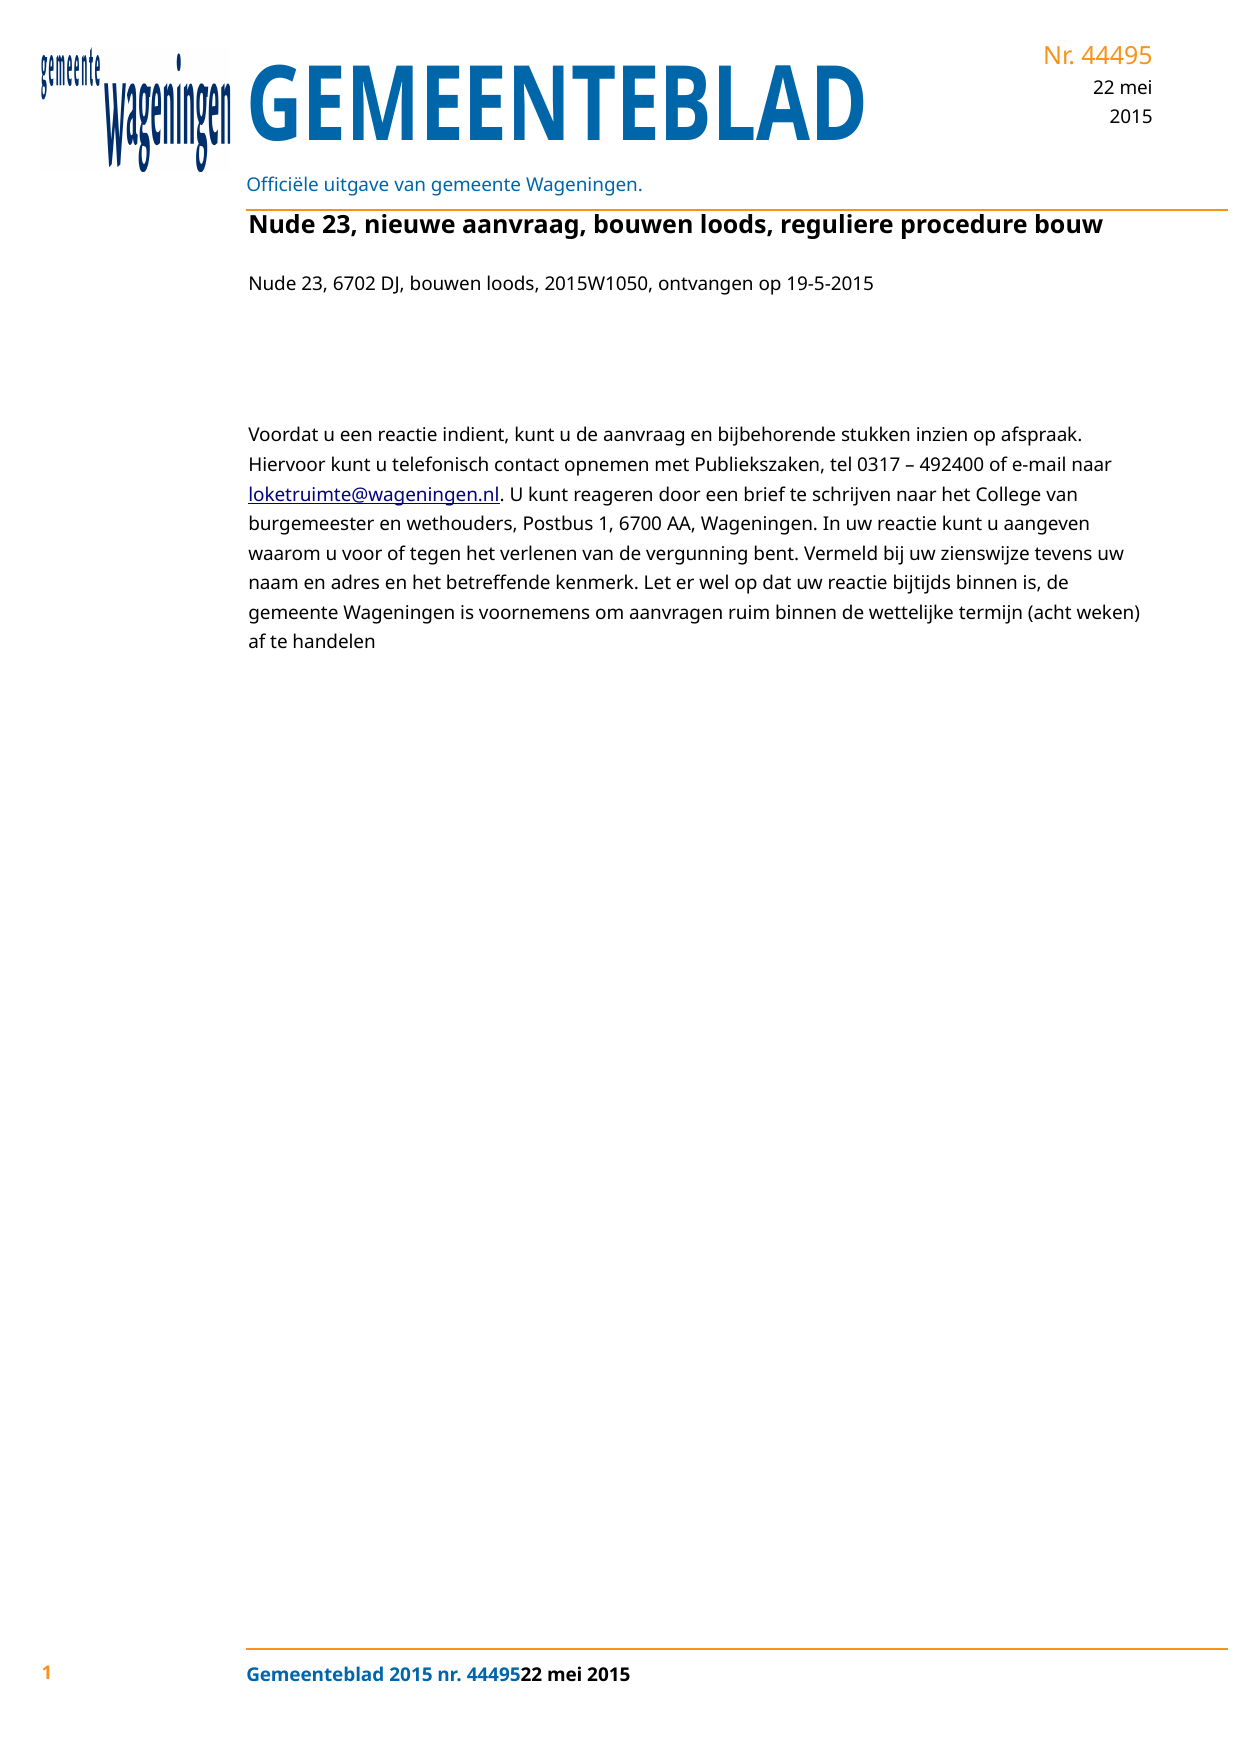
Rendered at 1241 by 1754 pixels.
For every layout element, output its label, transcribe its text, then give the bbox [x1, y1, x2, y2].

text Nude 23, nieuwe aanvraag, bouwen loods, reguliere procedure bouw [248, 211, 1152, 241]
picture [41, 47, 231, 172]
text Nude 23, 6702 DJ, bouwen loods, 2015W1050, ontvangen op 19-5-2015 [248, 270, 1152, 296]
text Voordat u een reactie indient, kunt u de aanvraag en bijbehorende stukken inzien op afspraak. Hiervoor kunt u telefonisch contact opnemen met Publiekszaken, tel 0317 – 492400 of e-mail naar loketruimte@wageningen.nl. U kunt reageren door een brief te schrijven naar het College van burgemeester en wethouders, Postbus 1, 6700 AA, Wageningen. In uw reactie kunt u aangeven waarom u voor of tegen het verlenen van de vergunning bent. Vermeld bij uw zienswijze tevens uw naam en adres en het betreffende kenmerk. Let er wel op dat uw reactie bijtijds binnen is, de gemeente Wageningen is voornemens om aanvragen ruim binnen de wettelijke termijn (acht weken) af te handelen [248, 422, 1152, 654]
